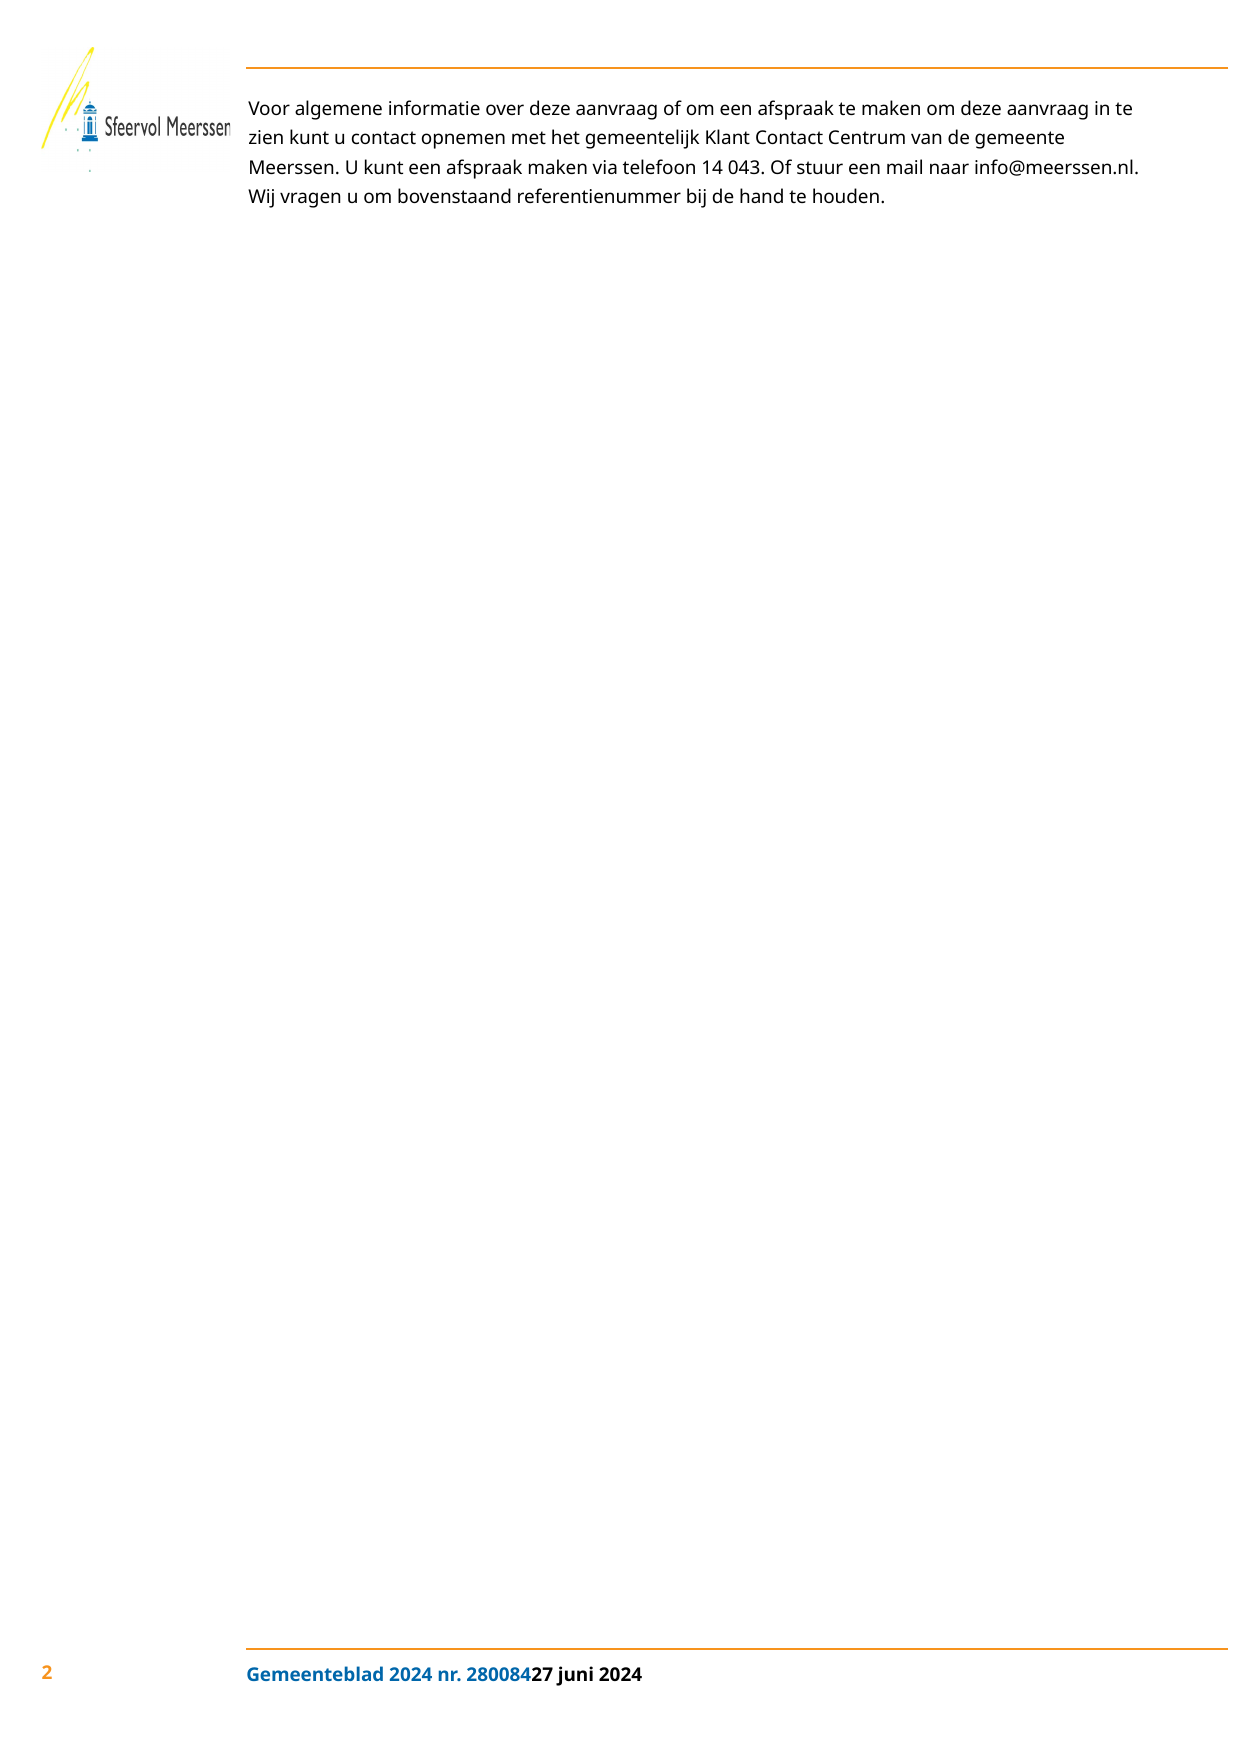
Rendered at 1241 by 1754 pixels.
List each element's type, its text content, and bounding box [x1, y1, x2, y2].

picture [41, 47, 231, 172]
text Voor algemene informatie over deze aanvraag of om een afspraak te maken om deze aanvraag in te zien kunt u contact opnemen met het gemeentelijk Klant Contact Centrum van de gemeente Meerssen. U kunt een afspraak maken via telefoon 14 043. Of stuur een mail naar info@meerssen.nl. Wij vragen u om bovenstaand referentienummer bij de hand te houden. [248, 95, 1152, 209]
